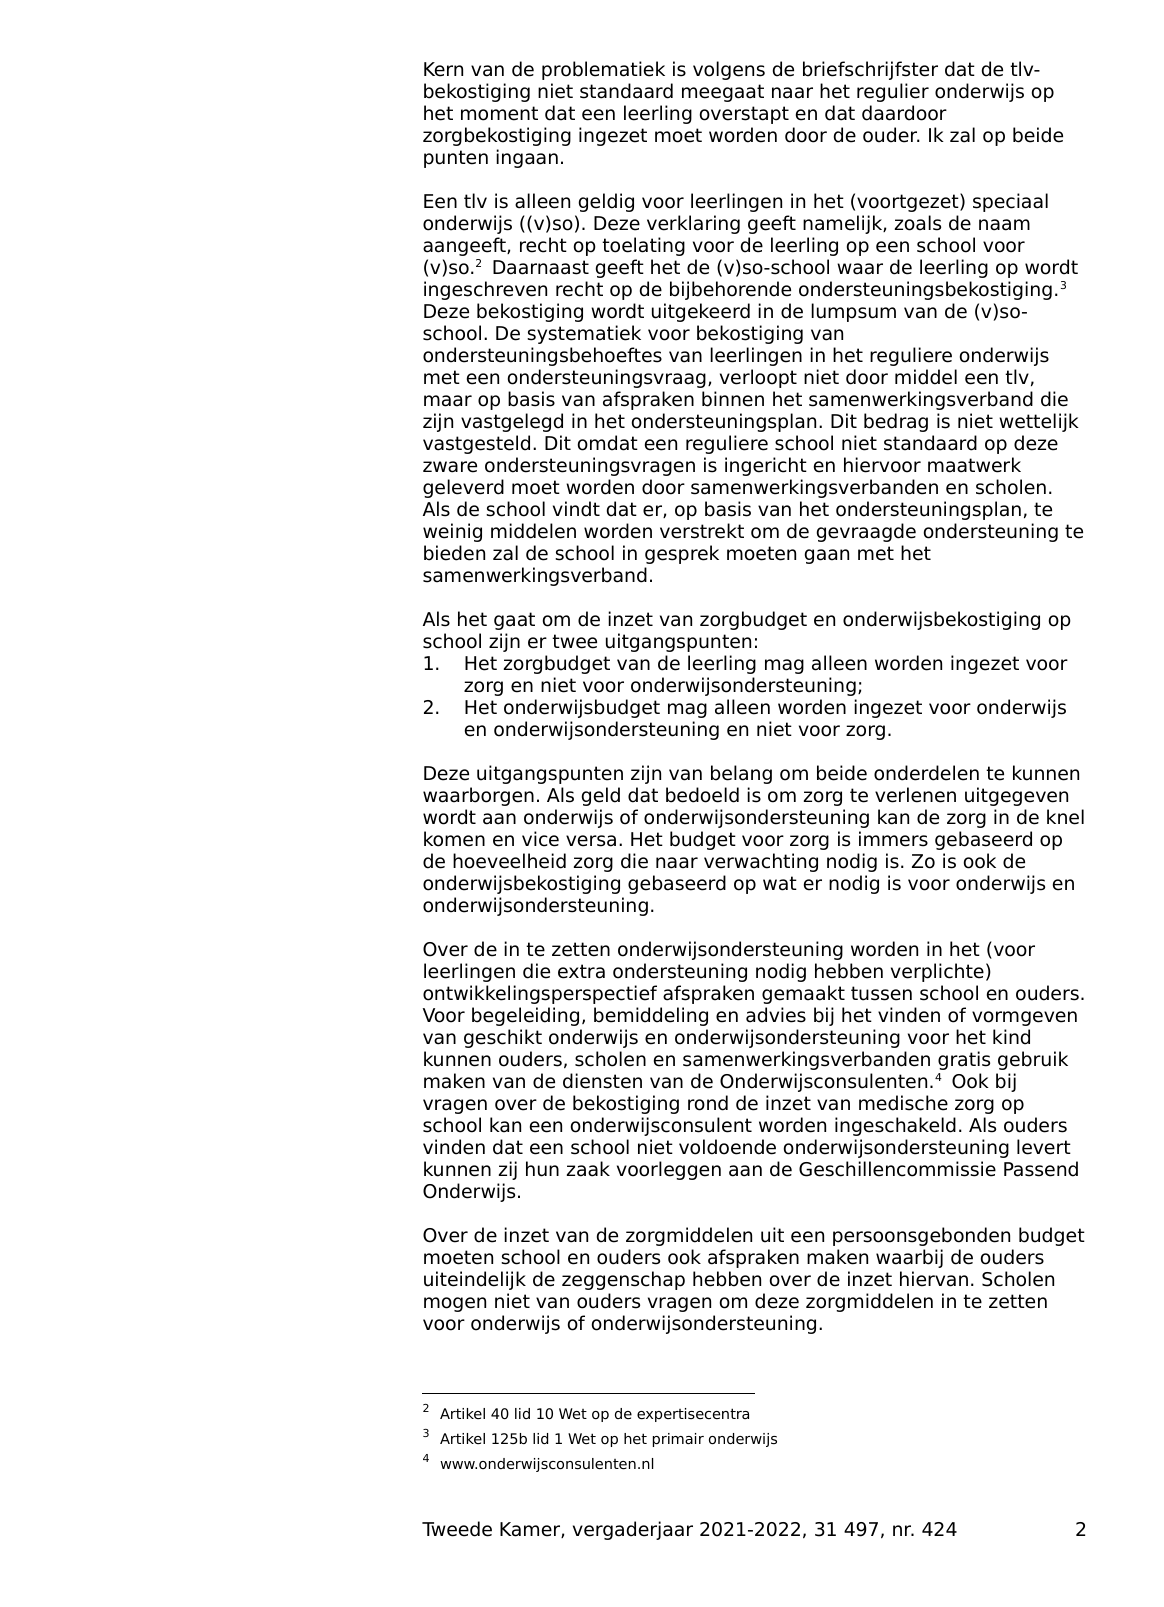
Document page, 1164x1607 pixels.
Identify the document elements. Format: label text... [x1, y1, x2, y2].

text www.onderwijsconsulenten.nl [422, 1452, 1087, 1474]
text Over de inzet van de zorgmiddelen uit een persoonsgebonden budget moeten school en ouders ook afspraken maken waarbij de ouders uiteindelijk de zeggenschap hebben over de inzet hiervan. Scholen mogen niet van ouders vragen om deze zorgmiddelen in te zetten voor onderwijs of onderwijsondersteuning. [422, 1225, 1087, 1335]
text Kern van de problematiek is volgens de briefschrijfster dat de tlv-bekostiging niet standaard meegaat naar het regulier onderwijs op het moment dat een leerling overstapt en dat daardoor zorgbekostiging ingezet moet worden door de ouder. Ik zal op beide punten ingaan. [422, 59, 1087, 169]
text Als het gaat om de inzet van zorgbudget en onderwijsbekostiging op school zijn er twee uitgangspunten: [422, 609, 1087, 653]
text Deze uitgangspunten zijn van belang om beide onderdelen te kunnen waarborgen. Als geld dat bedoeld is om zorg te verlenen uitgegeven wordt aan onderwijs of onderwijsondersteuning kan de zorg in de knel komen en vice versa. Het budget voor zorg is immers gebaseerd op de hoeveelheid zorg die naar verwachting nodig is. Zo is ook de onderwijsbekostiging gebaseerd op wat er nodig is voor onderwijs en onderwijsondersteuning. [422, 763, 1087, 917]
text Artikel 125b lid 1 Wet op het primair onderwijs [422, 1427, 1087, 1449]
text 1. Het zorgbudget van de leerling mag alleen worden ingezet voor zorg en niet voor onderwijsondersteuning; [422, 653, 1087, 697]
text Artikel 40 lid 10 Wet op de expertisecentra [422, 1402, 1087, 1424]
text Over de in te zetten onderwijsondersteuning worden in het (voor leerlingen die extra ondersteuning nodig hebben verplichte) ontwikkelingsperspectief afspraken gemaakt tussen school en ouders. Voor begeleiding, bemiddeling en advies bij het vinden of vormgeven van geschikt onderwijs en onderwijsondersteuning voor het kind kunnen ouders, scholen en samenwerkingsverbanden gratis gebruik maken van de diensten van de Onderwijsconsulenten. Ook bij vragen over de bekostiging rond de inzet van medische zorg op school kan een onderwijsconsulent worden ingeschakeld. Als ouders vinden dat een school niet voldoende onderwijsondersteuning levert kunnen zij hun zaak voorleggen aan de Geschillencommissie Passend Onderwijs. [422, 939, 1087, 1203]
text 2. Het onderwijsbudget mag alleen worden ingezet voor onderwijs en onderwijsondersteuning en niet voor zorg. [422, 697, 1087, 741]
text Een tlv is alleen geldig voor leerlingen in het (voortgezet) speciaal onderwijs ((v)so). Deze verklaring geeft namelijk, zoals de naam aangeeft, recht op toelating voor de leerling op een school voor (v)so. Daarnaast geeft het de (v)so-school waar de leerling op wordt ingeschreven recht op de bijbehorende ondersteuningsbekostiging. Deze bekostiging wordt uitgekeerd in de lumpsum van de (v)so-school. De systematiek voor bekostiging van ondersteuningsbehoeftes van leerlingen in het reguliere onderwijs met een ondersteuningsvraag, verloopt niet door middel een tlv, maar op basis van afspraken binnen het samenwerkingsverband die zijn vastgelegd in het ondersteuningsplan. Dit bedrag is niet wettelijk vastgesteld. Dit omdat een reguliere school niet standaard op deze zware ondersteuningsvragen is ingericht en hiervoor maatwerk geleverd moet worden door samenwerkingsverbanden en scholen. Als de school vindt dat er, op basis van het ondersteuningsplan, te weinig middelen worden verstrekt om de gevraagde ondersteuning te bieden zal de school in gesprek moeten gaan met het samenwerkingsverband. [422, 191, 1087, 587]
